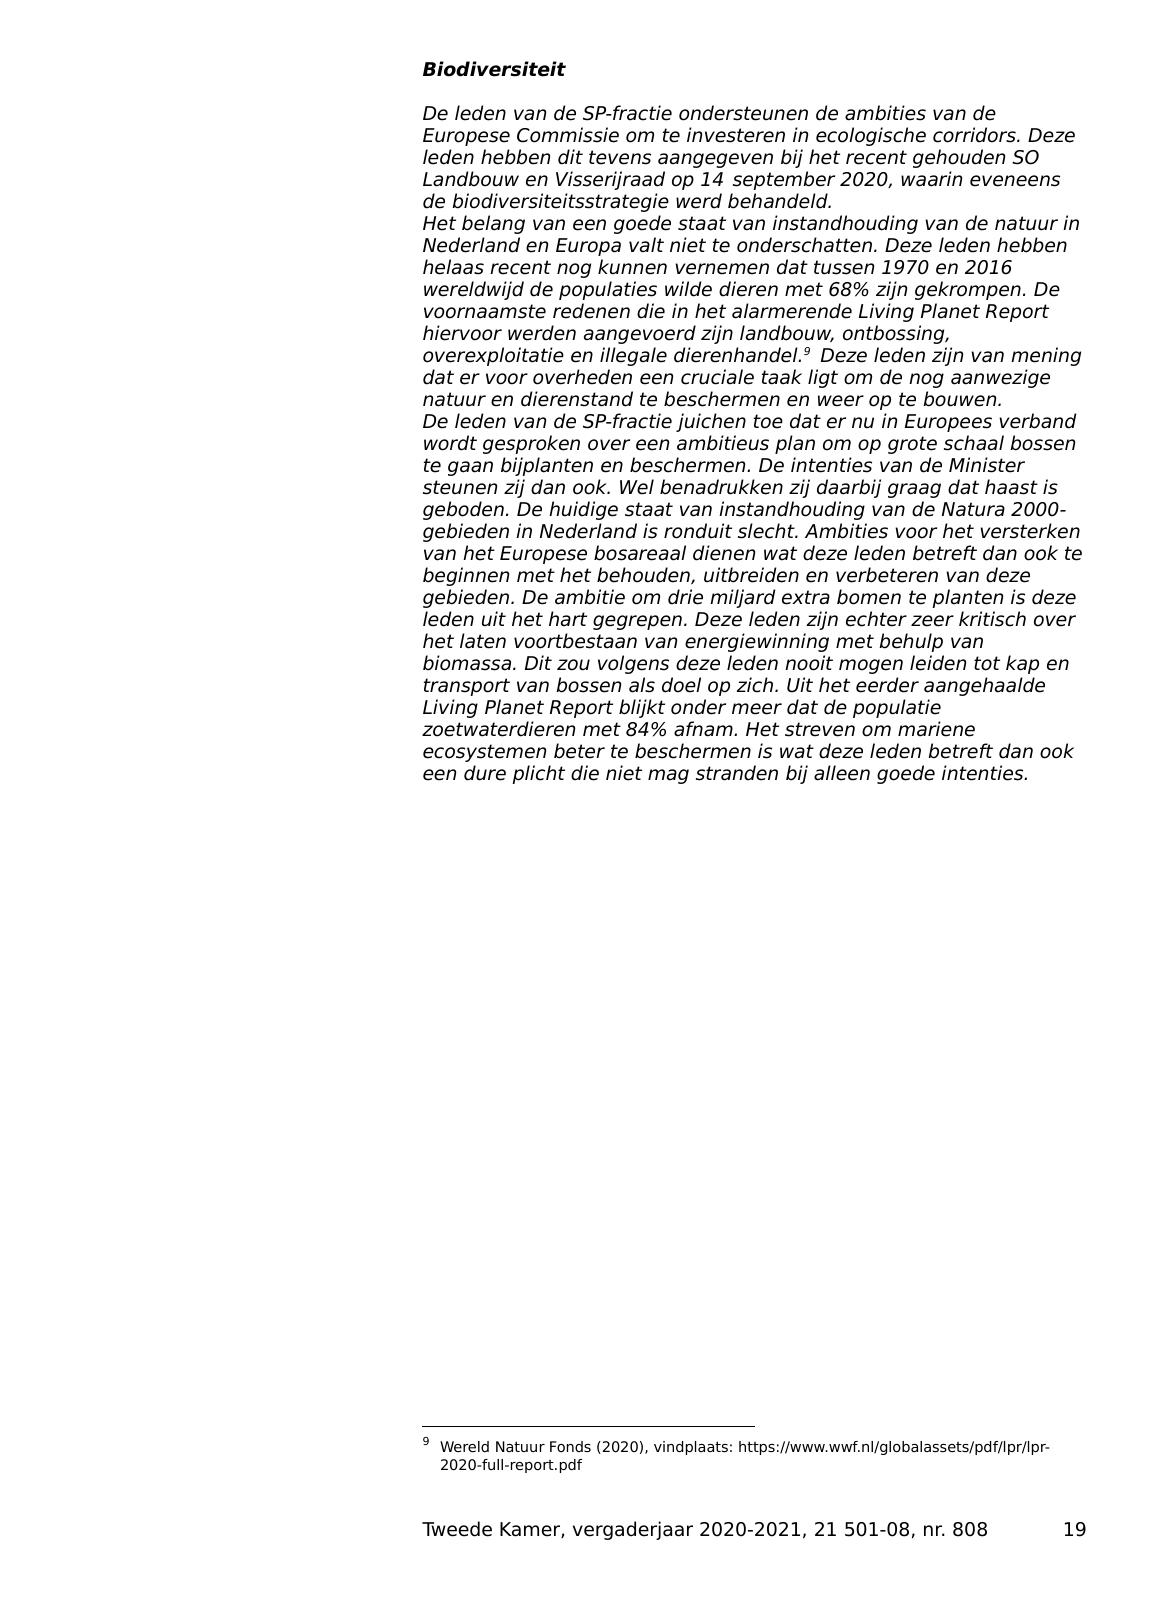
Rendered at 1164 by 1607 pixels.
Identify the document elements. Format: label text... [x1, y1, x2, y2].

text Wereld Natuur Fonds (2020), vindplaats: https://www.wwf.nl/globalassets/pdf/lpr/lpr-2020-full-report.pdf [422, 1435, 1087, 1474]
text De leden van de SP-fractie juichen toe dat er nu in Europees verband wordt gesproken over een ambitieus plan om op grote schaal bossen te gaan bijplanten en beschermen. De intenties van de Minister steunen zij dan ook. Wel benadrukken zij daarbij graag dat haast is geboden. De huidige staat van instandhouding van de Natura 2000-gebieden in Nederland is ronduit slecht. Ambities voor het versterken van het Europese bosareaal dienen wat deze leden betreft dan ook te beginnen met het behouden, uitbreiden en verbeteren van deze gebieden. De ambitie om drie miljard extra bomen te planten is deze leden uit het hart gegrepen. Deze leden zijn echter zeer kritisch over het laten voortbestaan van energiewinning met behulp van biomassa. Dit zou volgens deze leden nooit mogen leiden tot kap en transport van bossen als doel op zich. Uit het eerder aangehaalde Living Planet Report blijkt onder meer dat de populatie zoetwaterdieren met 84% afnam. Het streven om mariene ecosystemen beter te beschermen is wat deze leden betreft dan ook een dure plicht die niet mag stranden bij alleen goede intenties. [422, 411, 1087, 784]
subtitle Biodiversiteit [422, 59, 1087, 81]
text De leden van de SP-fractie ondersteunen de ambities van de Europese Commissie om te investeren in ecologische corridors. Deze leden hebben dit tevens aangegeven bij het recent gehouden SO Landbouw en Visserijraad op 14 september 2020, waarin eveneens de biodiversiteitsstrategie werd behandeld. [422, 103, 1087, 213]
text Het belang van een goede staat van instandhouding van de natuur in Nederland en Europa valt niet te onderschatten. Deze leden hebben helaas recent nog kunnen vernemen dat tussen 1970 en 2016 wereldwijd de populaties wilde dieren met 68% zijn gekrompen. De voornaamste redenen die in het alarmerende Living Planet Report hiervoor werden aangevoerd zijn landbouw, ontbossing, overexploitatie en illegale dierenhandel. Deze leden zijn van mening dat er voor overheden een cruciale taak ligt om de nog aanwezige natuur en dierenstand te beschermen en weer op te bouwen. [422, 213, 1087, 411]
